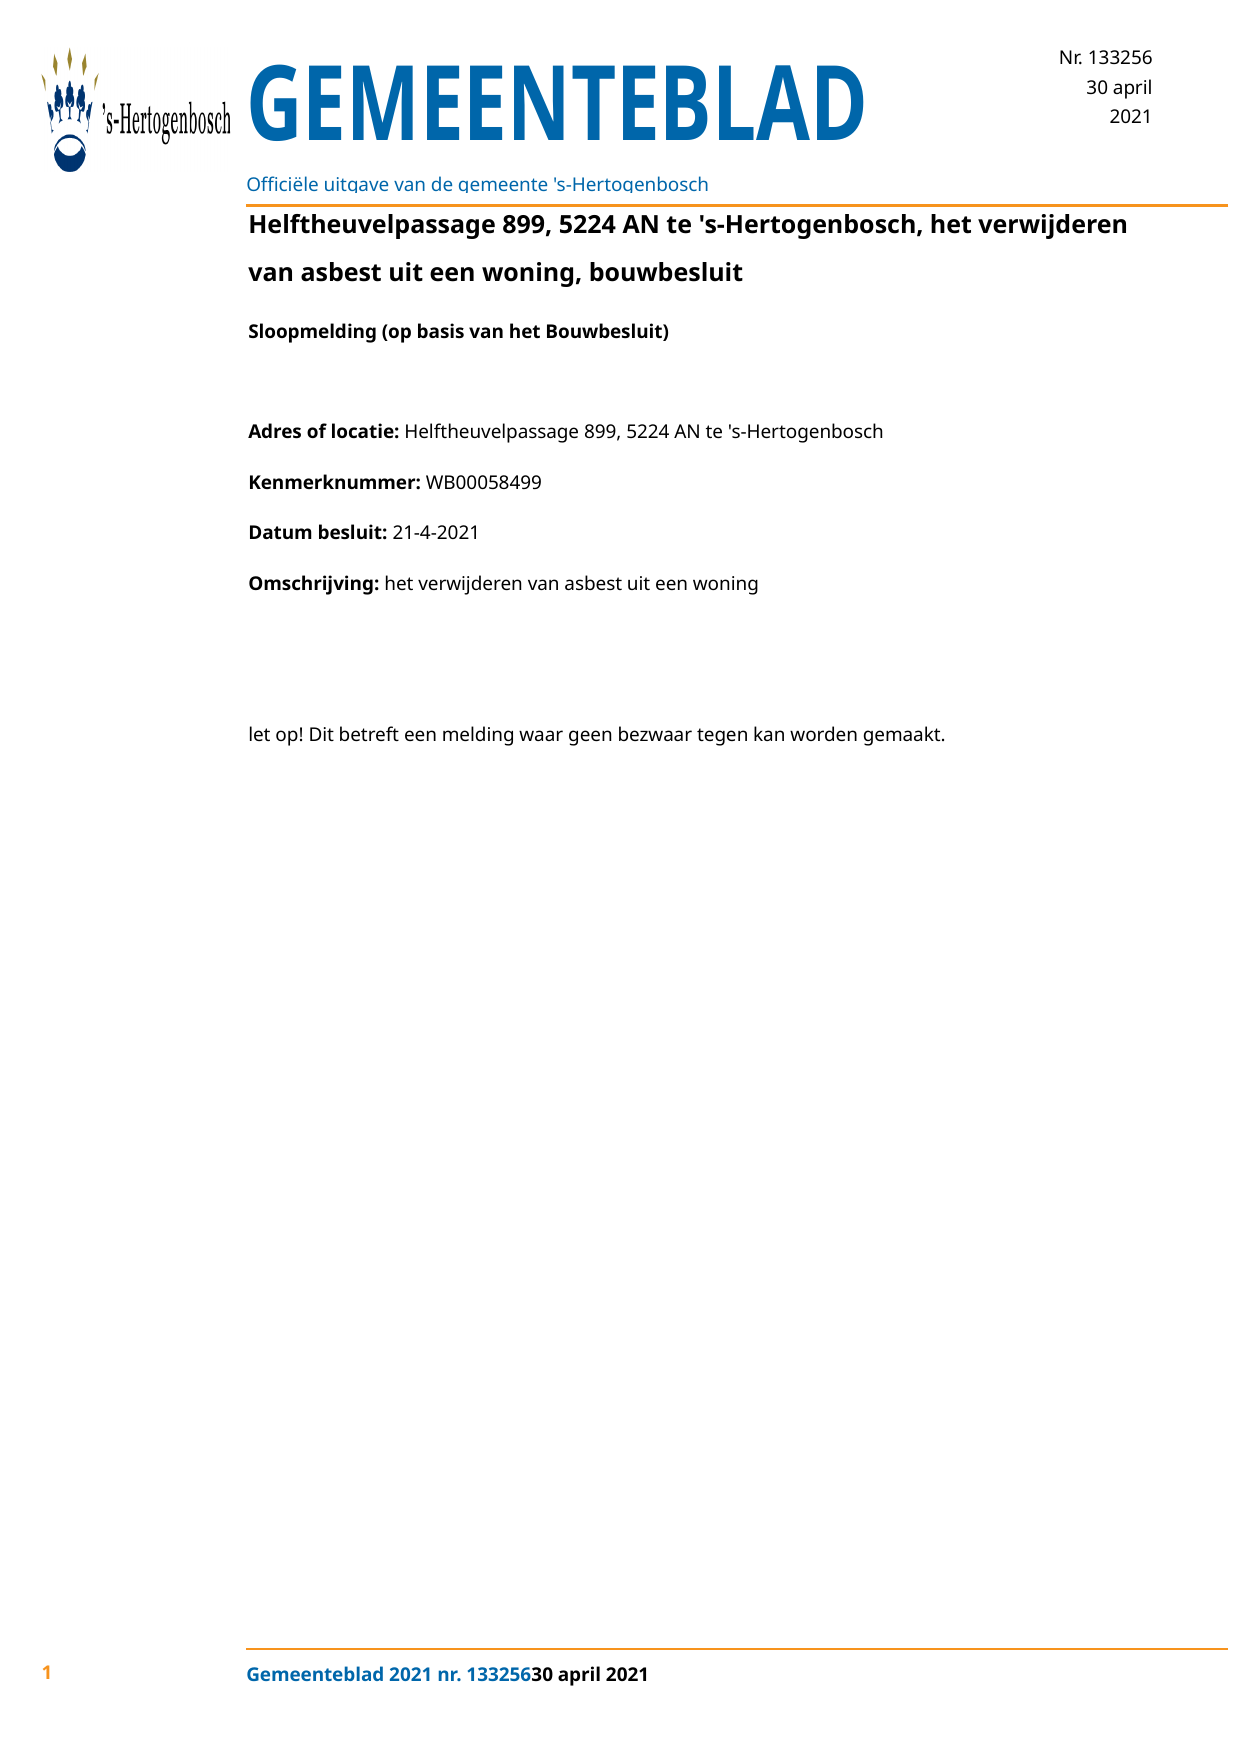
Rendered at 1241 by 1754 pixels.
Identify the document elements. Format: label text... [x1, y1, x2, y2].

text Omschrijving: het verwijderen van asbest uit een woning [248, 570, 1152, 596]
text Kenmerknummer: WB00058499 [248, 469, 1152, 495]
text Sloopmelding (op basis van het Bouwbesluit) [248, 318, 1152, 344]
text Adres of locatie: Helftheuvelpassage 899, 5224 AN te 's-Hertogenbosch [248, 419, 1152, 444]
text Helftheuvelpassage 899, 5224 AN te 's-Hertogenbosch, het verwijderen van asbest uit een woning, bouwbesluit [248, 207, 1152, 288]
text let op! Dit betreft een melding waar geen bezwaar tegen kan worden gemaakt. [248, 721, 1152, 747]
text Datum besluit: 21-4-2021 [248, 519, 1152, 545]
picture [41, 47, 231, 172]
